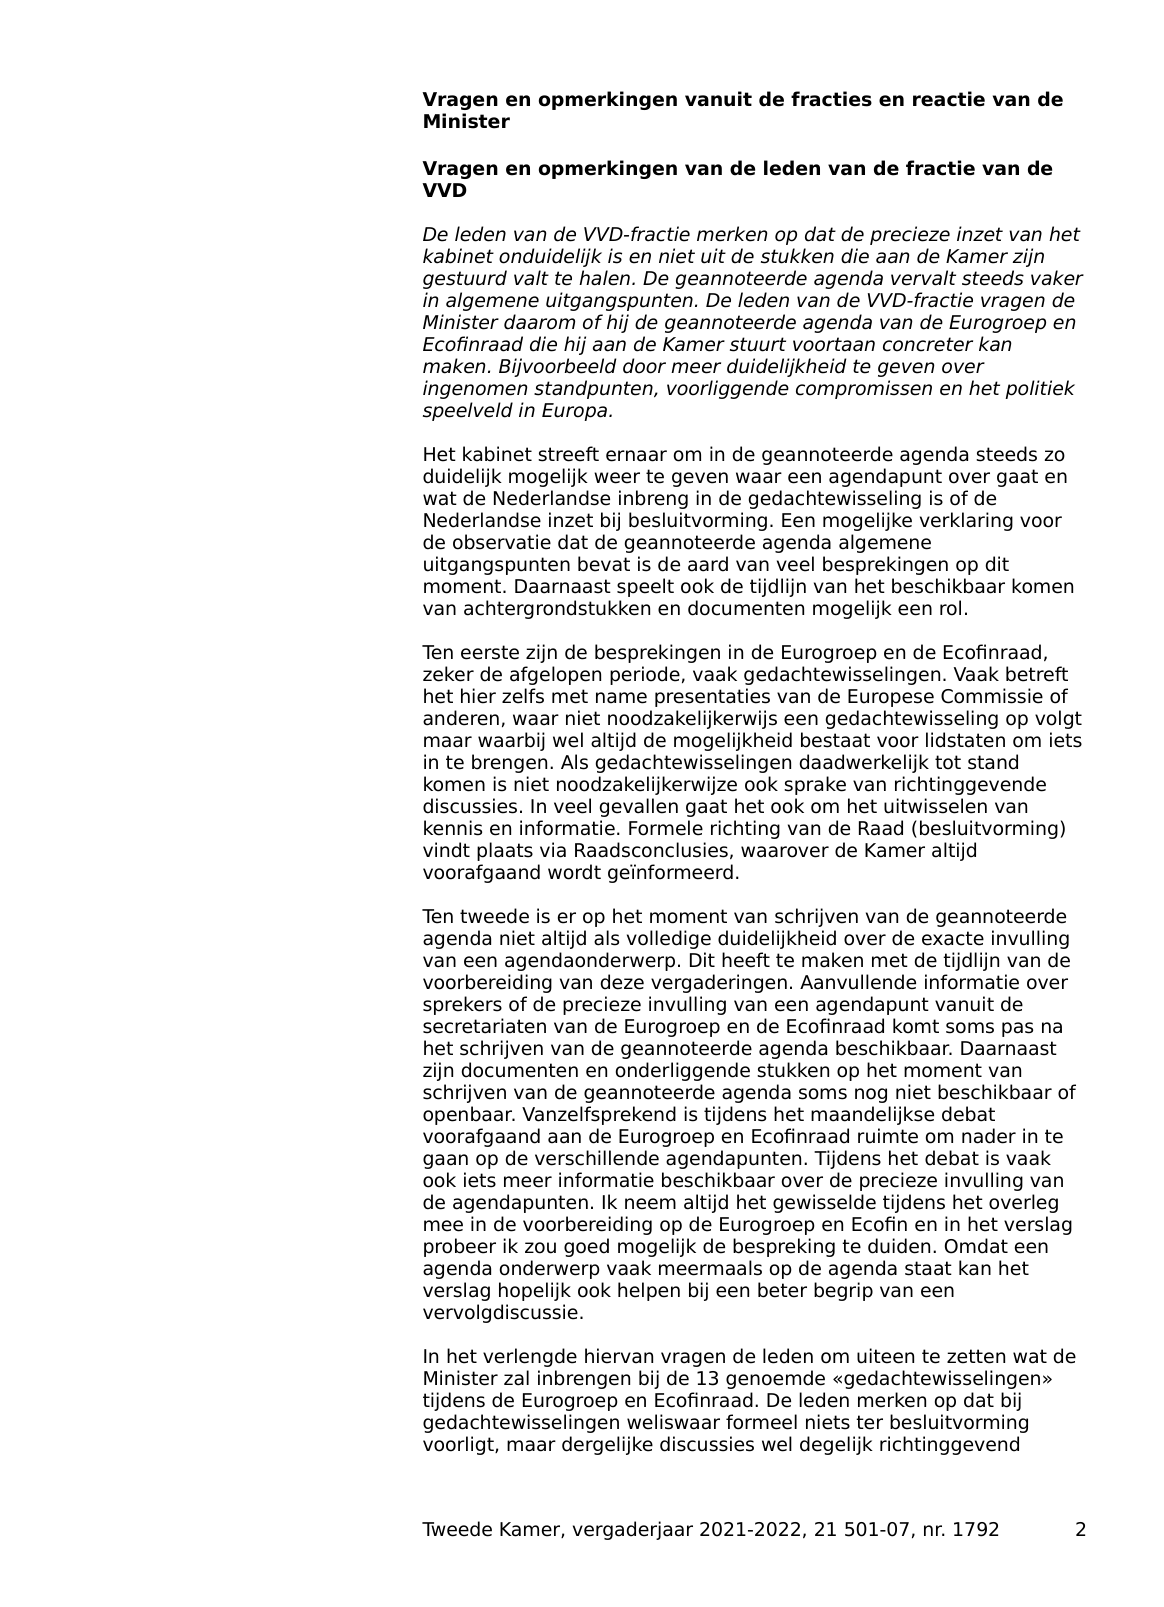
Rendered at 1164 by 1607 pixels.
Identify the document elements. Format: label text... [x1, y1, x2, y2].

text Het kabinet streeft ernaar om in de geannoteerde agenda steeds zo duidelijk mogelijk weer te geven waar een agendapunt over gaat en wat de Nederlandse inbreng in de gedachtewisseling is of de Nederlandse inzet bij besluitvorming. Een mogelijke verklaring voor de observatie dat de geannoteerde agenda algemene uitgangspunten bevat is de aard van veel besprekingen op dit moment. Daarnaast speelt ook de tijdlijn van het beschikbaar komen van achtergrondstukken en documenten mogelijk een rol. [422, 444, 1087, 620]
text In het verlengde hiervan vragen de leden om uiteen te zetten wat de Minister zal inbrengen bij de 13 genoemde «gedachtewisselingen» tijdens de Eurogroep en Ecofinraad. De leden merken op dat bij gedachtewisselingen weliswaar formeel niets ter besluitvorming voorligt, maar dergelijke discussies wel degelijk richtinggevend [422, 1346, 1087, 1456]
text De leden van de VVD-fractie merken op dat de precieze inzet van het kabinet onduidelijk is en niet uit de stukken die aan de Kamer zijn gestuurd valt te halen. De geannoteerde agenda vervalt steeds vaker in algemene uitgangspunten. De leden van de VVD-fractie vragen de Minister daarom of hij de geannoteerde agenda van de Eurogroep en Ecofinraad die hij aan de Kamer stuurt voortaan concreter kan maken. Bijvoorbeeld door meer duidelijkheid te geven over ingenomen standpunten, voorliggende compromissen en het politiek speelveld in Europa. [422, 224, 1087, 422]
subtitle Vragen en opmerkingen van de leden van de fractie van de VVD [422, 158, 1087, 202]
text Ten eerste zijn de besprekingen in de Eurogroep en de Ecofinraad, zeker de afgelopen periode, vaak gedachtewisselingen. Vaak betreft het hier zelfs met name presentaties van de Europese Commissie of anderen, waar niet noodzakelijkerwijs een gedachtewisseling op volgt maar waarbij wel altijd de mogelijkheid bestaat voor lidstaten om iets in te brengen. Als gedachtewisselingen daadwerkelijk tot stand komen is niet noodzakelijkerwijze ook sprake van richtinggevende discussies. In veel gevallen gaat het ook om het uitwisselen van kennis en informatie. Formele richting van de Raad (besluitvorming) vindt plaats via Raadsconclusies, waarover de Kamer altijd voorafgaand wordt geïnformeerd. [422, 642, 1087, 884]
subtitle Vragen en opmerkingen vanuit de fracties en reactie van de Minister [422, 89, 1087, 133]
text Ten tweede is er op het moment van schrijven van de geannoteerde agenda niet altijd als volledige duidelijkheid over de exacte invulling van een agendaonderwerp. Dit heeft te maken met de tijdlijn van de voorbereiding van deze vergaderingen. Aanvullende informatie over sprekers of de precieze invulling van een agendapunt vanuit de secretariaten van de Eurogroep en de Ecofinraad komt soms pas na het schrijven van de geannoteerde agenda beschikbaar. Daarnaast zijn documenten en onderliggende stukken op het moment van schrijven van de geannoteerde agenda soms nog niet beschikbaar of openbaar. Vanzelfsprekend is tijdens het maandelijkse debat voorafgaand aan de Eurogroep en Ecofinraad ruimte om nader in te gaan op de verschillende agendapunten. Tijdens het debat is vaak ook iets meer informatie beschikbaar over de precieze invulling van de agendapunten. Ik neem altijd het gewisselde tijdens het overleg mee in de voorbereiding op de Eurogroep en Ecofin en in het verslag probeer ik zou goed mogelijk de bespreking te duiden. Omdat een agenda onderwerp vaak meermaals op de agenda staat kan het verslag hopelijk ook helpen bij een beter begrip van een vervolgdiscussie. [422, 906, 1087, 1324]
